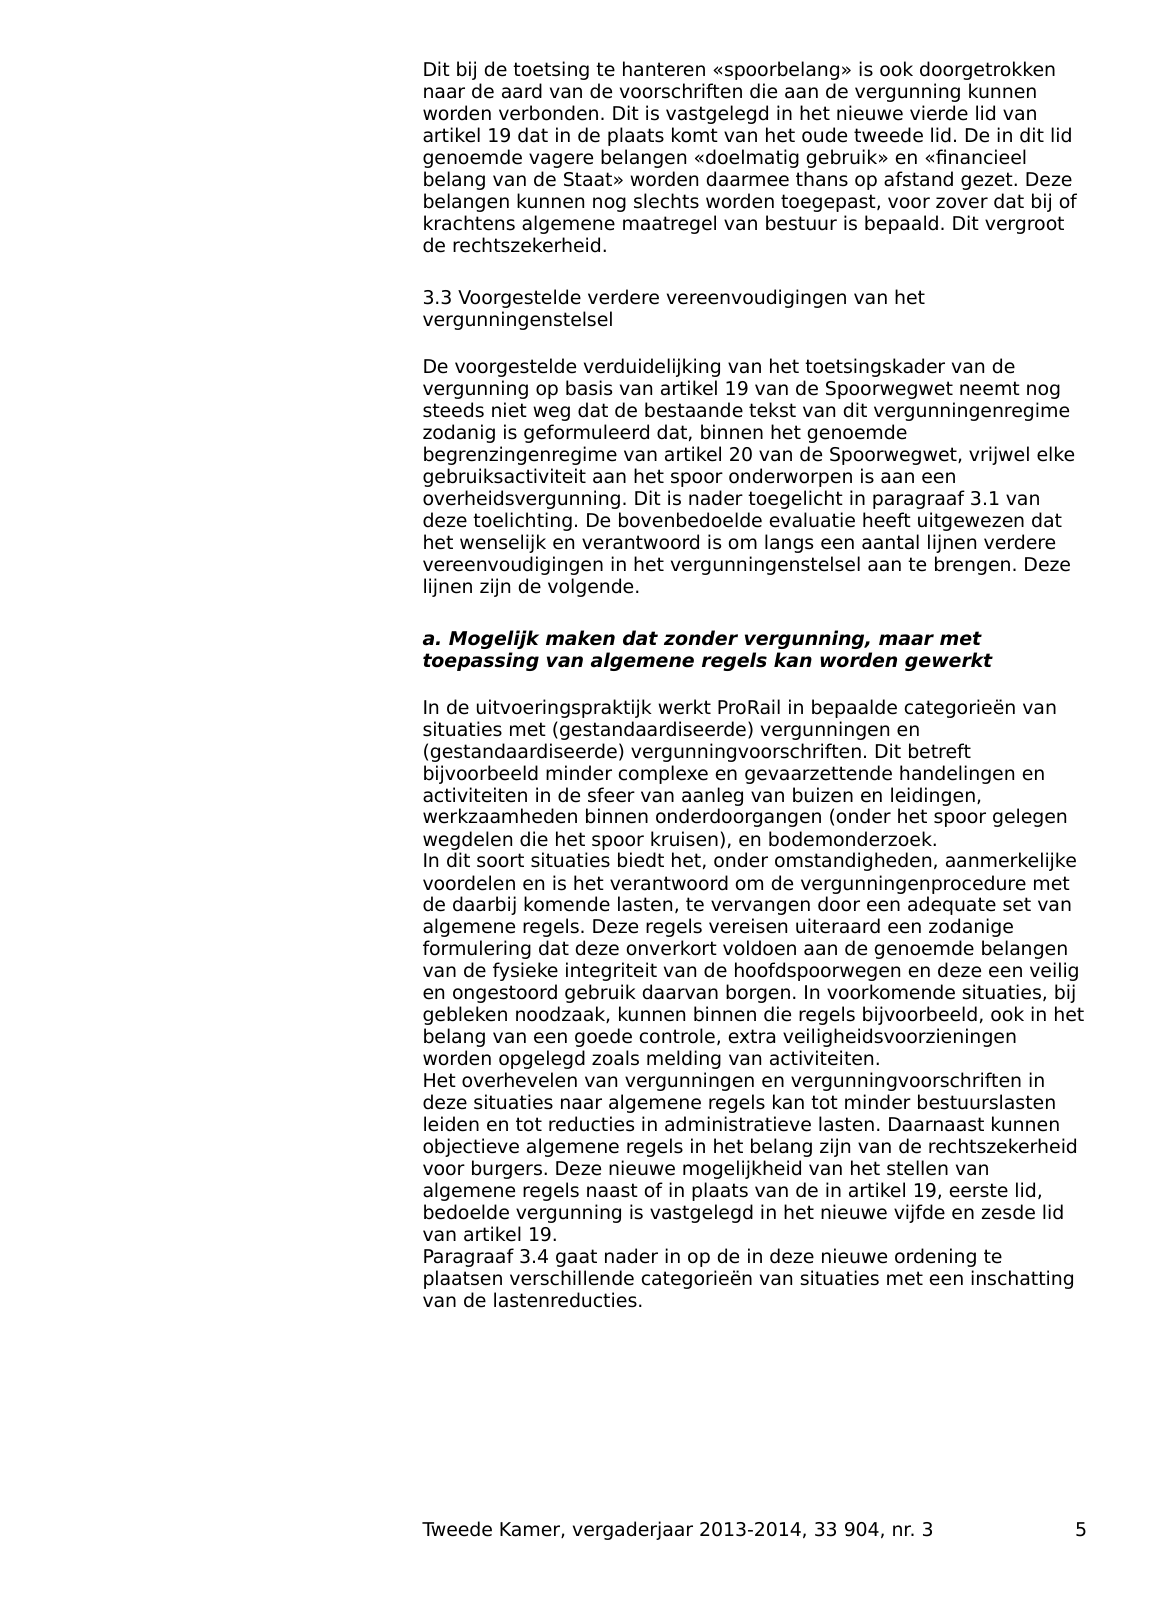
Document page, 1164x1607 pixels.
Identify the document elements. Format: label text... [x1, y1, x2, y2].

text In de uitvoeringspraktijk werkt ProRail in bepaalde categorieën van situaties met (gestandaardiseerde) vergunningen en (gestandaardiseerde) vergunningvoorschriften. Dit betreft bijvoorbeeld minder complexe en gevaarzettende handelingen en activiteiten in de sfeer van aanleg van buizen en leidingen, werkzaamheden binnen onderdoorgangen (onder het spoor gelegen wegdelen die het spoor kruisen), en bodemonderzoek. [422, 697, 1087, 850]
text De voorgestelde verduidelijking van het toetsingskader van de vergunning op basis van artikel 19 van de Spoorwegwet neemt nog steeds niet weg dat de bestaande tekst van dit vergunningenregime zodanig is geformuleerd dat, binnen het genoemde begrenzingenregime van artikel 20 van de Spoorwegwet, vrijwel elke gebruiksactiviteit aan het spoor onderworpen is aan een overheidsvergunning. Dit is nader toegelicht in paragraaf 3.1 van deze toelichting. De bovenbedoelde evaluatie heeft uitgewezen dat het wenselijk en verantwoord is om langs een aantal lijnen verdere vereenvoudigingen in het vergunningenstelsel aan te brengen. Deze lijnen zijn de volgende. [422, 356, 1087, 598]
text Paragraaf 3.4 gaat nader in op de in deze nieuwe ordening te plaatsen verschillende categorieën van situaties met een inschatting van de lastenreducties. [422, 1246, 1087, 1312]
subtitle 3.3 Voorgestelde verdere vereenvoudigingen van het vergunningenstelsel [422, 287, 1087, 331]
text Dit bij de toetsing te hanteren «spoorbelang» is ook doorgetrokken naar de aard van de voorschriften die aan de vergunning kunnen worden verbonden. Dit is vastgelegd in het nieuwe vierde lid van artikel 19 dat in de plaats komt van het oude tweede lid. De in dit lid genoemde vagere belangen «doelmatig gebruik» en «financieel belang van de Staat» worden daarmee thans op afstand gezet. Deze belangen kunnen nog slechts worden toegepast, voor zover dat bij of krachtens algemene maatregel van bestuur is bepaald. Dit vergroot de rechtszekerheid. [422, 59, 1087, 257]
text In dit soort situaties biedt het, onder omstandigheden, aanmerkelijke voordelen en is het verantwoord om de vergunningenprocedure met de daarbij komende lasten, te vervangen door een adequate set van algemene regels. Deze regels vereisen uiteraard een zodanige formulering dat deze onverkort voldoen aan de genoemde belangen van de fysieke integriteit van de hoofdspoorwegen en deze een veilig en ongestoord gebruik daarvan borgen. In voorkomende situaties, bij gebleken noodzaak, kunnen binnen die regels bijvoorbeeld, ook in het belang van een goede controle, extra veiligheidsvoorzieningen worden opgelegd zoals melding van activiteiten. [422, 850, 1087, 1070]
subtitle a. Mogelijk maken dat zonder vergunning, maar met toepassing van algemene regels kan worden gewerkt [422, 628, 1087, 672]
text Het overhevelen van vergunningen en vergunningvoorschriften in deze situaties naar algemene regels kan tot minder bestuurslasten leiden en tot reducties in administratieve lasten. Daarnaast kunnen objectieve algemene regels in het belang zijn van de rechtszekerheid voor burgers. Deze nieuwe mogelijkheid van het stellen van algemene regels naast of in plaats van de in artikel 19, eerste lid, bedoelde vergunning is vastgelegd in het nieuwe vijfde en zesde lid van artikel 19. [422, 1070, 1087, 1246]
